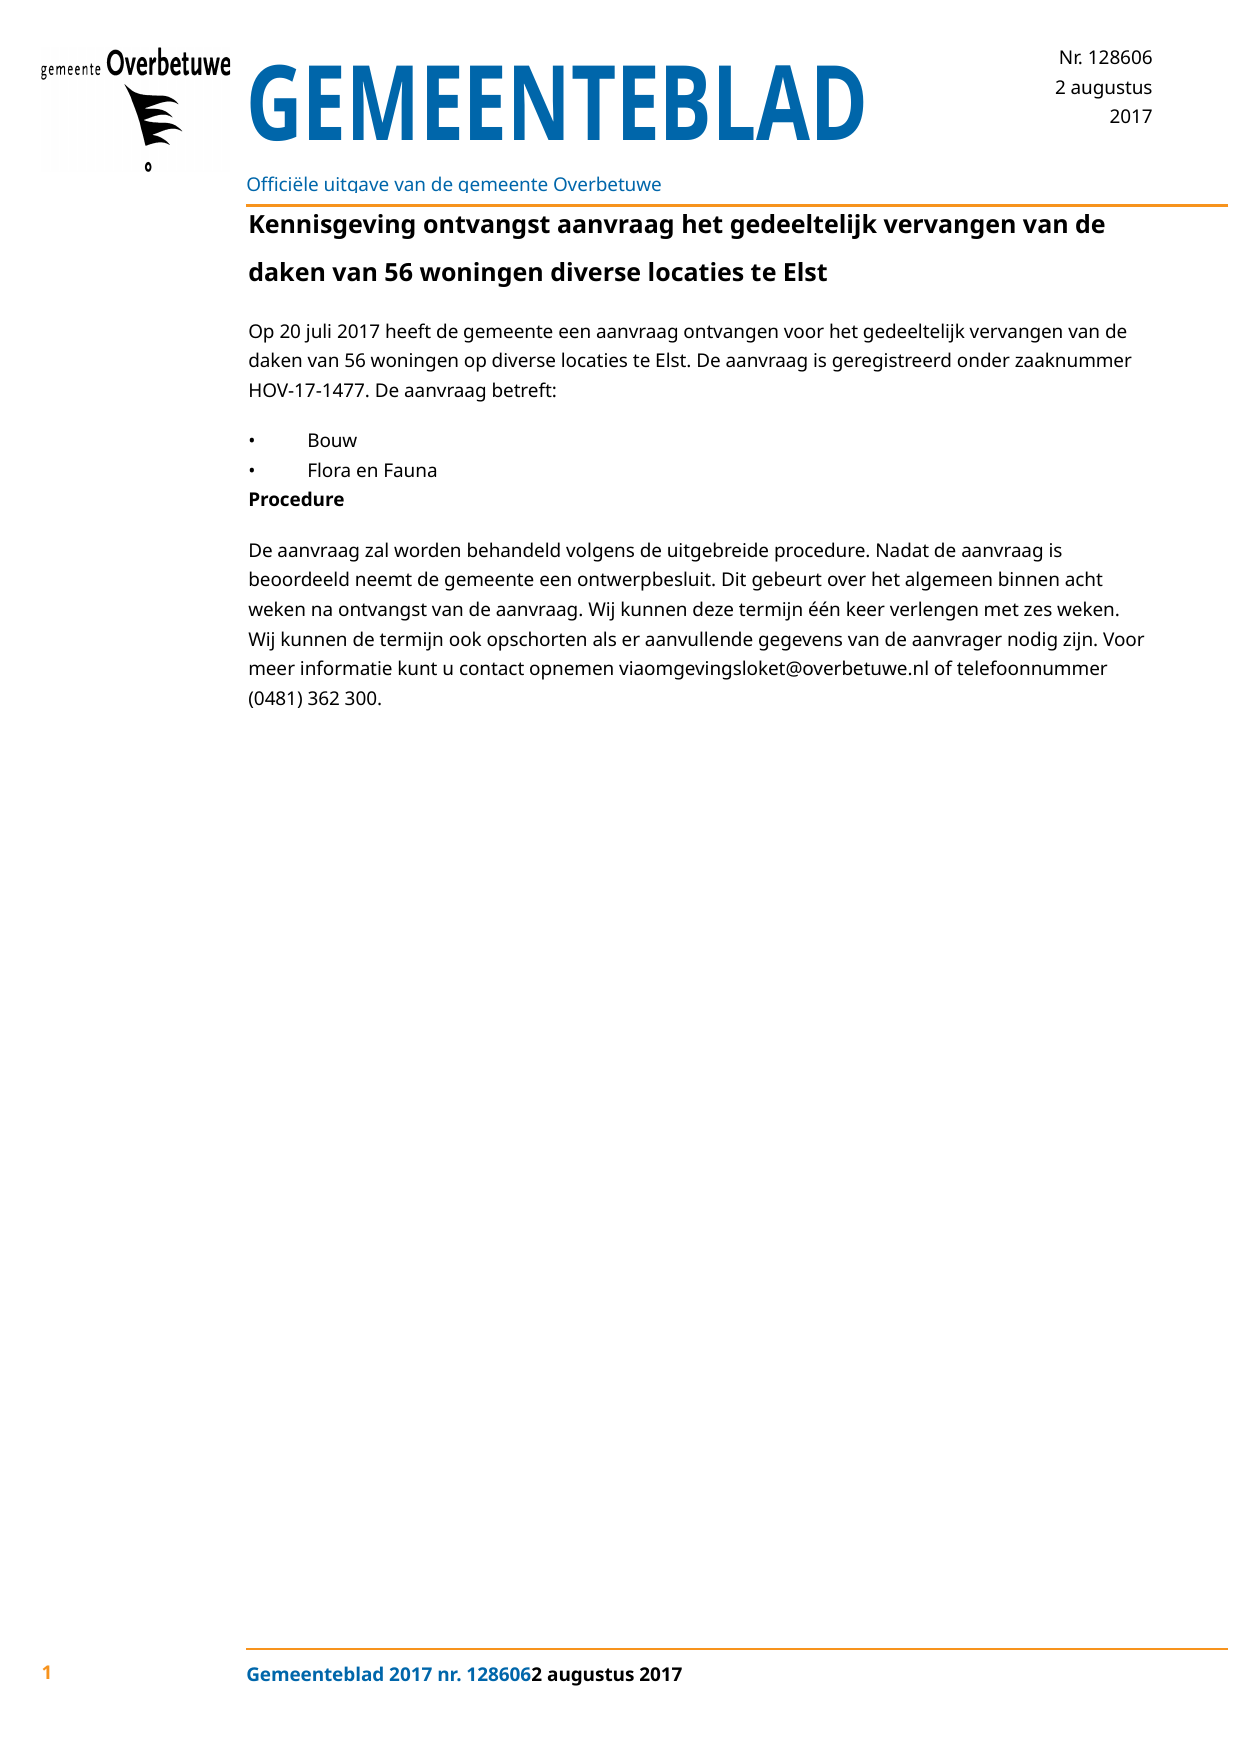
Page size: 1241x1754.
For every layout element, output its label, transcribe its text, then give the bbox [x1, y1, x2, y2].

text Procedure [248, 487, 1152, 512]
text Kennisgeving ontvangst aanvraag het gedeeltelijk vervangen van de daken van 56 woningen diverse locaties te Elst [248, 207, 1152, 288]
list Flora en Fauna [248, 457, 1152, 483]
list Bouw [248, 427, 1152, 453]
picture [41, 47, 231, 172]
text De aanvraag zal worden behandeld volgens de uitgebreide procedure. Nadat de aanvraag is beoordeeld neemt de gemeente een ontwerpbesluit. Dit gebeurt over het algemeen binnen acht weken na ontvangst van de aanvraag. Wij kunnen deze termijn één keer verlengen met zes weken. Wij kunnen de termijn ook opschorten als er aanvullende gegevens van de aanvrager nodig zijn. Voor meer informatie kunt u contact opnemen viaomgevingsloket@overbetuwe.nl of telefoonnummer (0481) 362 300. [248, 537, 1152, 711]
text Op 20 juli 2017 heeft de gemeente een aanvraag ontvangen voor het gedeeltelijk vervangen van de daken van 56 woningen op diverse locaties te Elst. De aanvraag is geregistreerd onder zaaknummer HOV-17-1477. De aanvraag betreft: [248, 318, 1152, 403]
